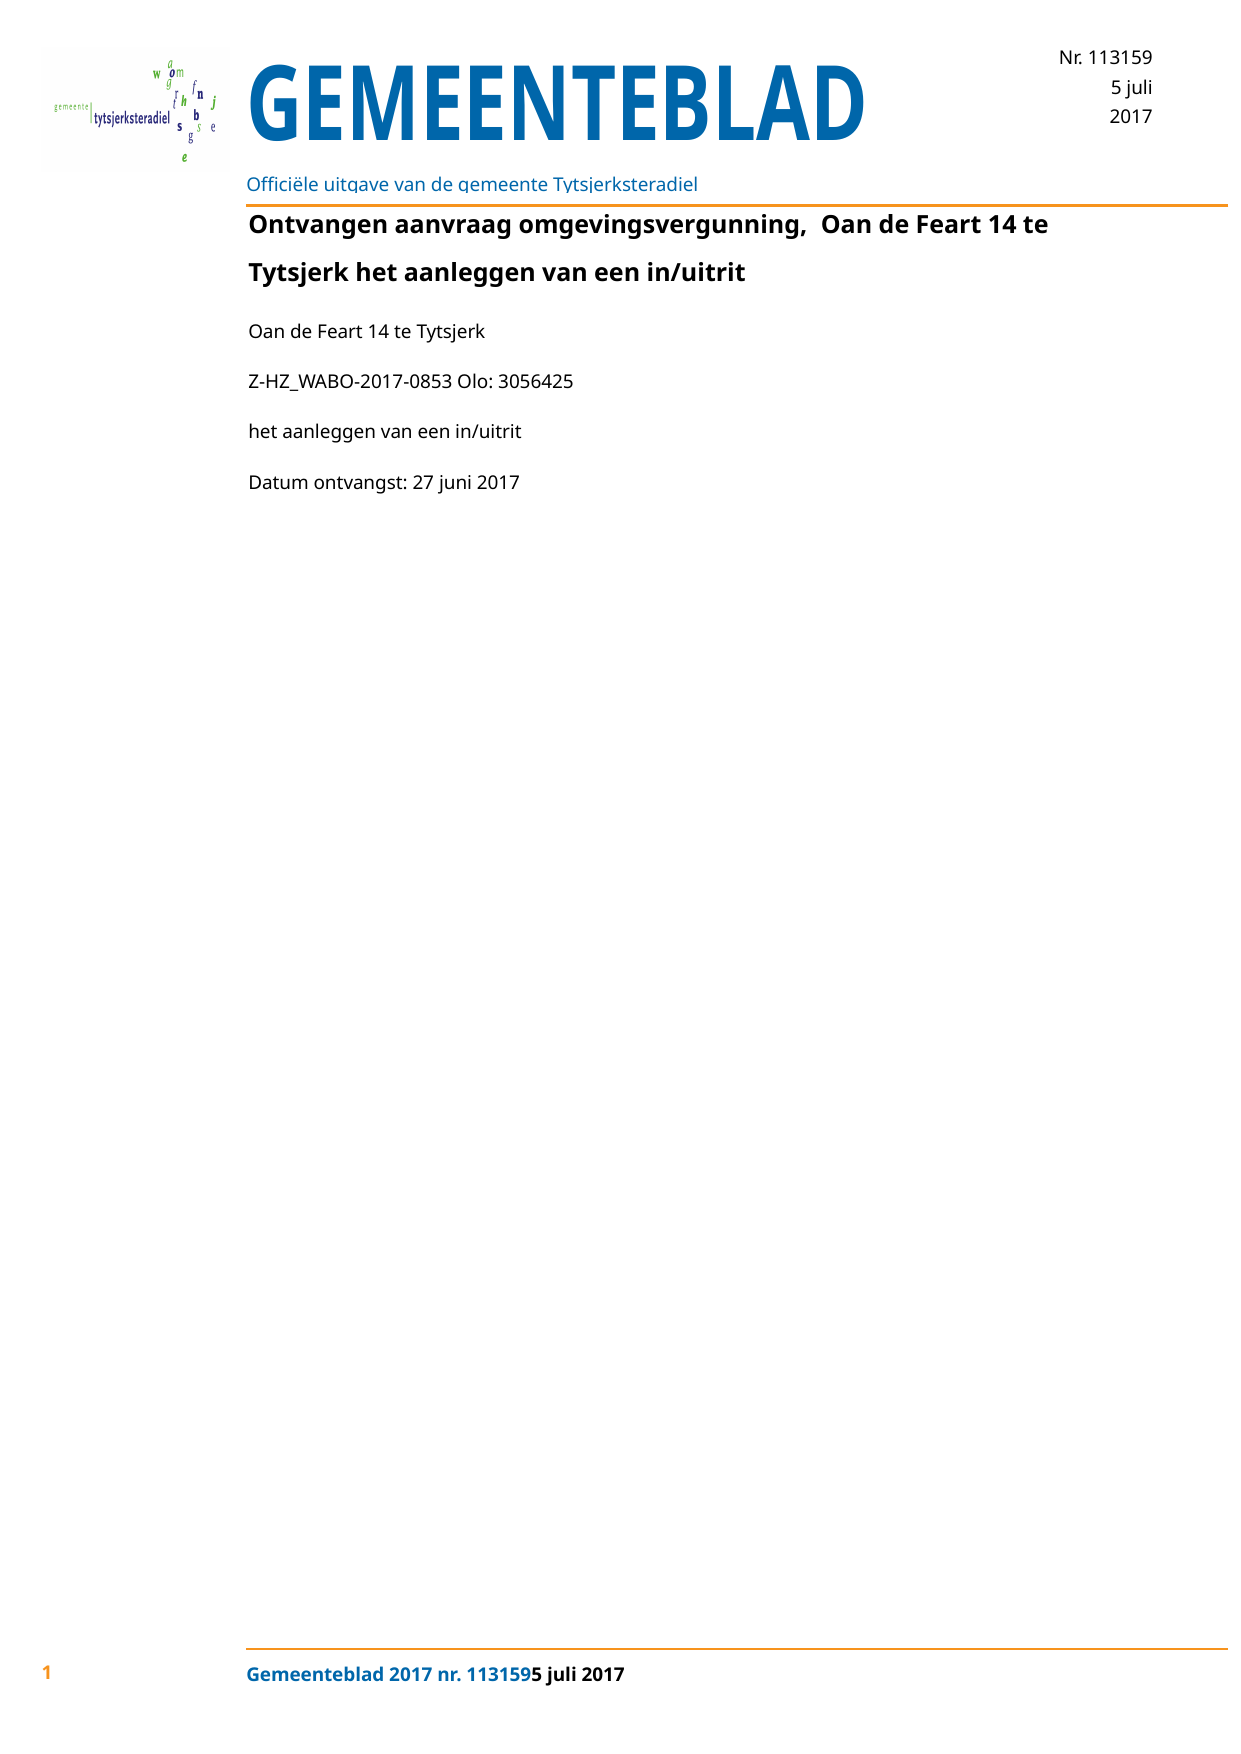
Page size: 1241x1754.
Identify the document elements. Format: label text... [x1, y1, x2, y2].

text Ontvangen aanvraag omgevingsvergunning, Oan de Feart 14 te Tytsjerk het aanleggen van een in/uitrit [248, 207, 1152, 288]
text Z-HZ_WABO-2017-0853 Olo: 3056425 [248, 368, 1152, 394]
text Datum ontvangst: 27 juni 2017 [248, 469, 1152, 495]
picture [41, 47, 231, 172]
text Oan de Feart 14 te Tytsjerk [248, 318, 1152, 344]
text het aanleggen van een in/uitrit [248, 419, 1152, 444]
